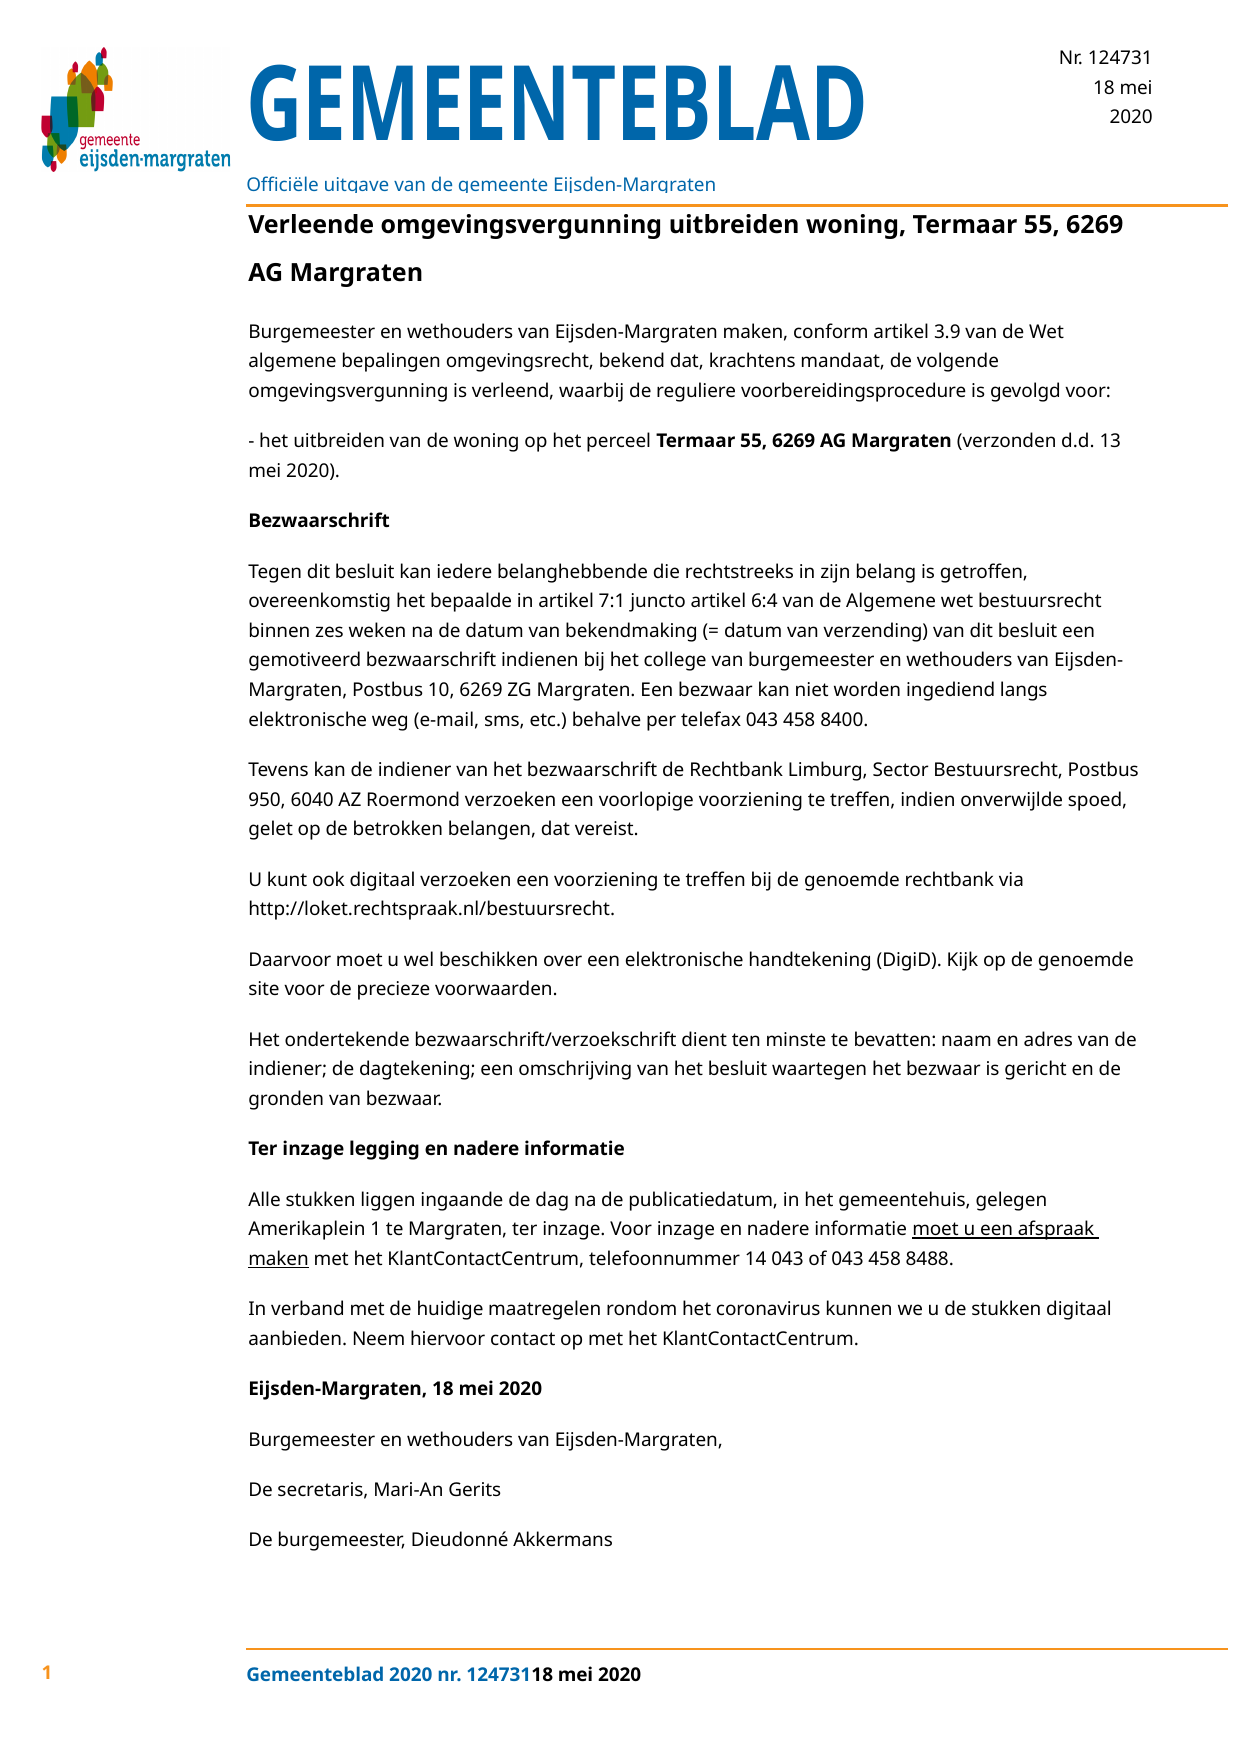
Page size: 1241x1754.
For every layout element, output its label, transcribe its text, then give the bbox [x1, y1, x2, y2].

text Burgemeester en wethouders van Eijsden-Margraten maken, conform artikel 3.9 van de Wet algemene bepalingen omgevingsrecht, bekend dat, krachtens mandaat, de volgende omgevingsvergunning is verleend, waarbij de reguliere voorbereidingsprocedure is gevolgd voor: [248, 318, 1152, 403]
text In verband met de huidige maatregelen rondom het coronavirus kunnen we u de stukken digitaal aanbieden. Neem hiervoor contact op met het KlantContactCentrum. [248, 1295, 1152, 1351]
text Ter inzage legging en nadere informatie [248, 1135, 1152, 1161]
picture [41, 47, 231, 172]
text De secretaris, Mari-An Gerits [248, 1476, 1152, 1502]
text De burgemeester, Dieudonné Akkermans [248, 1527, 1152, 1552]
text Burgemeester en wethouders van Eijsden-Margraten, [248, 1426, 1152, 1452]
text Het ondertekende bezwaarschrift/verzoekschrift dient ten minste te bevatten: naam en adres van de indiener; de dagtekening; een omschrijving van het besluit waartegen het bezwaar is gericht en de gronden van bezwaar. [248, 1026, 1152, 1111]
text Verleende omgevingsvergunning uitbreiden woning, Termaar 55, 6269 AG Margraten [248, 207, 1152, 288]
text - het uitbreiden van de woning op het perceel Termaar 55, 6269 AG Margraten (verzonden d.d. 13 mei 2020). [248, 427, 1152, 483]
text U kunt ook digitaal verzoeken een voorziening te treffen bij de genoemde rechtbank via http://loket.rechtspraak.nl/bestuursrecht. [248, 866, 1152, 921]
text Alle stukken liggen ingaande de dag na de publicatiedatum, in het gemeentehuis, gelegen Amerikaplein 1 te Margraten, ter inzage. Voor inzage en nadere informatie moet u een afspraak maken met het KlantContactCentrum, telefoonnummer 14 043 of 043 458 8488. [248, 1186, 1152, 1271]
text Daarvoor moet u wel beschikken over een elektronische handtekening (DigiD). Kijk op de genoemde site voor de precieze voorwaarden. [248, 946, 1152, 1001]
text Bezwaarschrift [248, 507, 1152, 533]
text Tevens kan de indiener van het bezwaarschrift de Rechtbank Limburg, Sector Bestuursrecht, Postbus 950, 6040 AZ Roermond verzoeken een voorlopige voorziening te treffen, indien onverwijlde spoed, gelet op de betrokken belangen, dat vereist. [248, 756, 1152, 841]
text Tegen dit besluit kan iedere belanghebbende die rechtstreeks in zijn belang is getroffen, overeenkomstig het bepaalde in artikel 7:1 juncto artikel 6:4 van de Algemene wet bestuursrecht binnen zes weken na de datum van bekendmaking (= datum van verzending) van dit besluit een gemotiveerd bezwaarschrift indienen bij het college van burgemeester en wethouders van Eijsden-Margraten, Postbus 10, 6269 ZG Margraten. Een bezwaar kan niet worden ingediend langs elektronische weg (e-mail, sms, etc.) behalve per telefax 043 458 8400. [248, 558, 1152, 732]
text Eijsden-Margraten, 18 mei 2020 [248, 1375, 1152, 1401]
